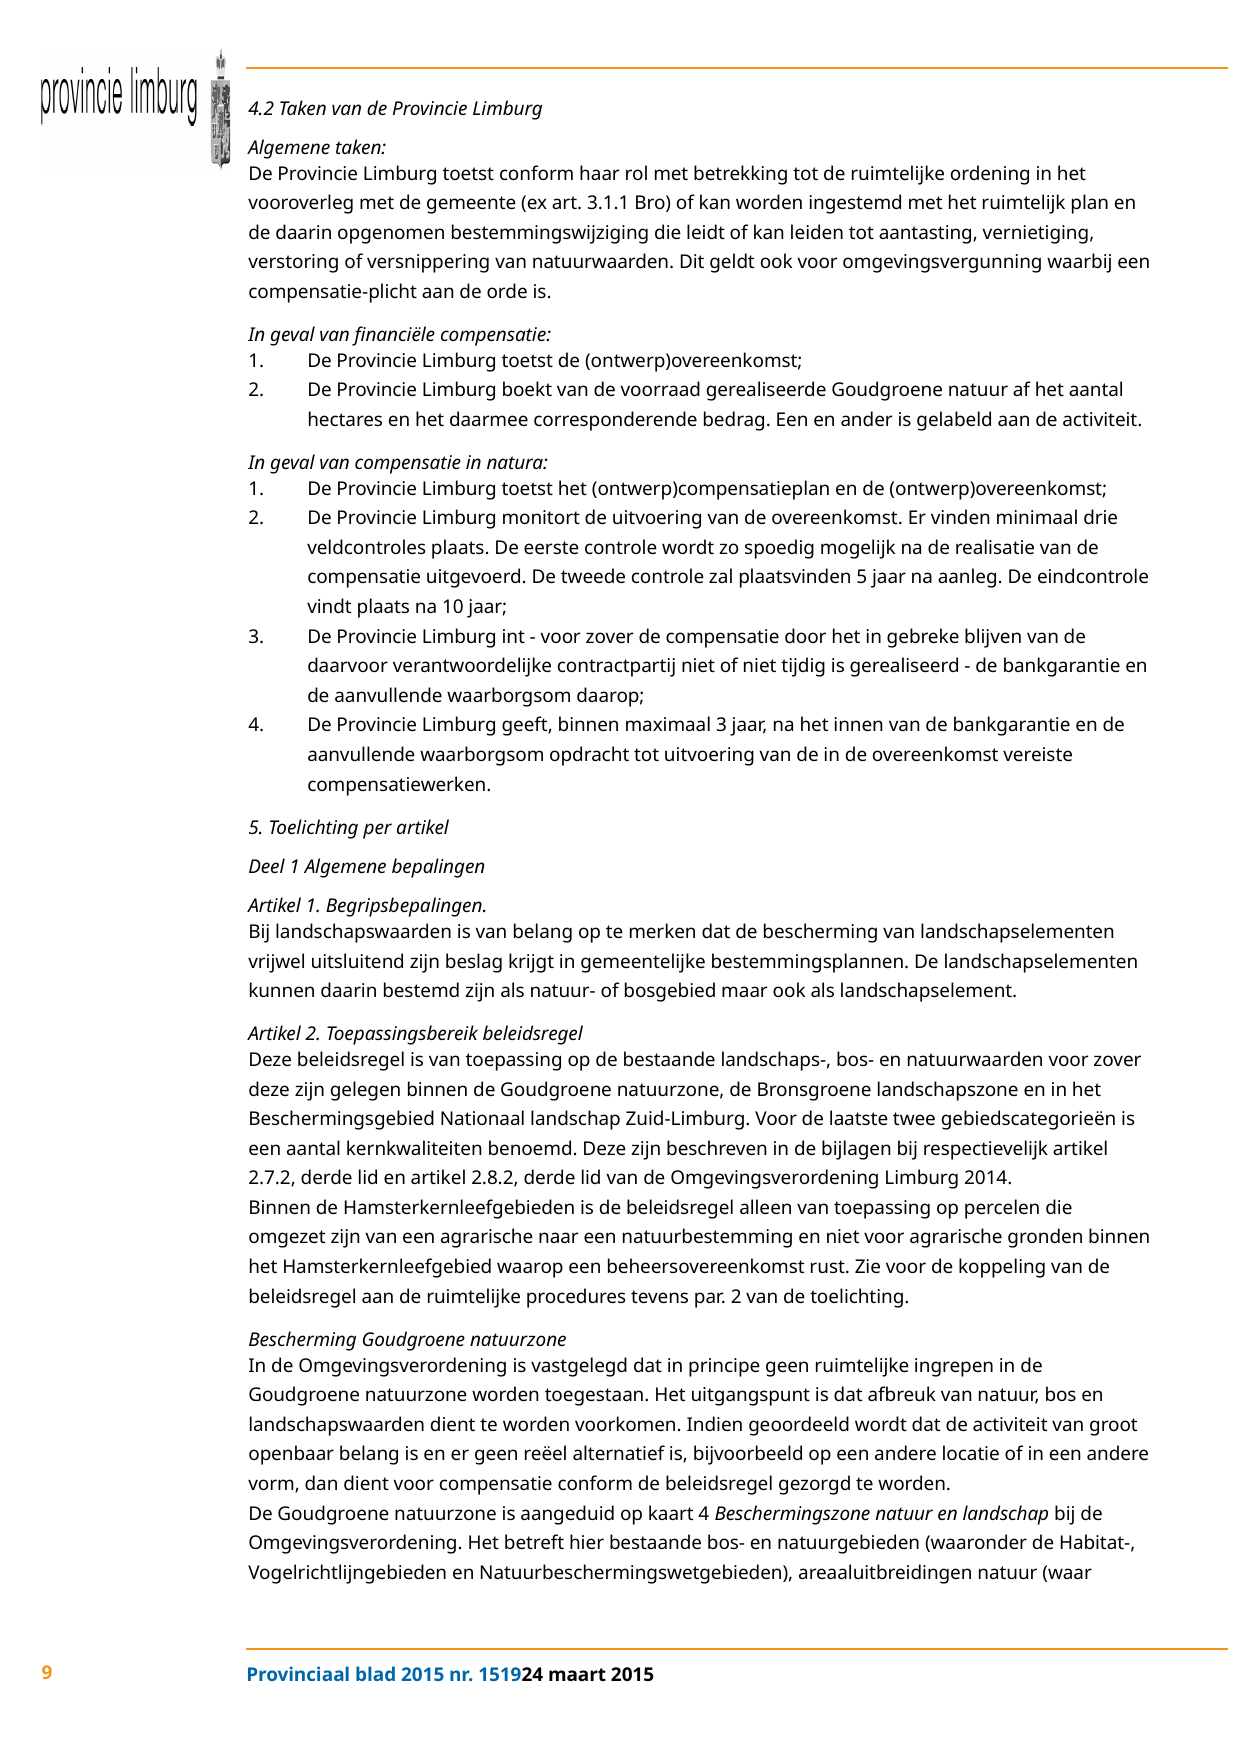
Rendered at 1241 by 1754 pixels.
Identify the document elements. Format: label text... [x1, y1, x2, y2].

text 4.2 Taken van de Provincie Limburg [248, 95, 1152, 121]
text Bescherming Goudgroene natuurzone [248, 1326, 1152, 1352]
list De Provincie Limburg monitort de uitvoering van de overeenkomst. Er vinden minimaal drie veldcontroles plaats. De eerste controle wordt zo spoedig mogelijk na de realisatie van de compensatie uitgevoerd. De tweede controle zal plaatsvinden 5 jaar na aanleg. De eindcontrole vindt plaats na 10 jaar; [248, 504, 1152, 619]
text Algemene taken: [248, 134, 1152, 160]
picture [41, 47, 231, 172]
text Deel 1 Algemene bepalingen [248, 853, 1152, 879]
text In geval van financiële compensatie: [248, 321, 1152, 347]
text Artikel 2. Toepassingsbereik beleidsregel [248, 1021, 1152, 1046]
text De Goudgroene natuurzone is aangeduid op kaart 4 Beschermingszone natuur en landschap bij de Omgevingsverordening. Het betreft hier bestaande bos- en natuurgebieden (waaronder de Habitat-, Vogelrichtlijngebieden en Natuurbeschermingswetgebieden), areaaluitbreidingen natuur (waar [248, 1500, 1152, 1584]
list De Provincie Limburg boekt van de voorraad gerealiseerde Goudgroene natuur af het aantal hectares en het daarmee corresponderende bedrag. Een en ander is gelabeld aan de activiteit. [248, 377, 1152, 432]
list De Provincie Limburg toetst het (ontwerp)compensatieplan en de (ontwerp)overeenkomst; [248, 475, 1152, 501]
list De Provincie Limburg geeft, binnen maximaal 3 jaar, na het innen van de bankgarantie en de aanvullende waarborgsom opdracht tot uitvoering van de in de overeenkomst vereiste compensatiewerken. [248, 712, 1152, 797]
text Artikel 1. Begripsbepalingen. [248, 892, 1152, 918]
list De Provincie Limburg int - voor zover de compensatie door het in gebreke blijven van de daarvoor verantwoordelijke contractpartij niet of niet tijdig is gerealiseerd - de bankgarantie en de aanvullende waarborgsom daarop; [248, 623, 1152, 708]
list De Provincie Limburg toetst de (ontwerp)overeenkomst; [248, 347, 1152, 373]
text Deze beleidsregel is van toepassing op de bestaande landschaps-, bos- en natuurwaarden voor zover deze zijn gelegen binnen de Goudgroene natuurzone, de Bronsgroene landschapszone en in het Beschermingsgebied Nationaal landschap Zuid-Limburg. Voor de laatste twee gebiedscategorieën is een aantal kernkwaliteiten benoemd. Deze zijn beschreven in de bijlagen bij respectievelijk artikel 2.7.2, derde lid en artikel 2.8.2, derde lid van de Omgevingsverordening Limburg 2014. [248, 1046, 1152, 1190]
text 5. Toelichting per artikel [248, 814, 1152, 840]
text Binnen de Hamsterkernleefgebieden is de beleidsregel alleen van toepassing op percelen die omgezet zijn van een agrarische naar een natuurbestemming en niet voor agrarische gronden binnen het Hamsterkernleefgebied waarop een beheersovereenkomst rust. Zie voor de koppeling van de beleidsregel aan de ruimtelijke procedures tevens par. 2 van de toelichting. [248, 1194, 1152, 1309]
text In geval van compensatie in natura: [248, 449, 1152, 475]
text Bij landschapswaarden is van belang op te merken dat de bescherming van landschapselementen vrijwel uitsluitend zijn beslag krijgt in gemeentelijke bestemmingsplannen. De landschapselementen kunnen daarin bestemd zijn als natuur- of bosgebied maar ook als landschapselement. [248, 918, 1152, 1003]
text In de Omgevingsverordening is vastgelegd dat in principe geen ruimtelijke ingrepen in de Goudgroene natuurzone worden toegestaan. Het uitgangspunt is dat afbreuk van natuur, bos en landschapswaarden dient te worden voorkomen. Indien geoordeeld wordt dat de activiteit van groot openbaar belang is en er geen reëel alternatief is, bijvoorbeeld op een andere locatie of in een andere vorm, dan dient voor compensatie conform de beleidsregel gezorgd te worden. [248, 1352, 1152, 1496]
text De Provincie Limburg toetst conform haar rol met betrekking tot de ruimtelijke ordening in het vooroverleg met de gemeente (ex art. 3.1.1 Bro) of kan worden ingestemd met het ruimtelijk plan en de daarin opgenomen bestemmingswijziging die leidt of kan leiden tot aantasting, vernietiging, verstoring of versnippering van natuurwaarden. Dit geldt ook voor omgevingsvergunning waarbij een compensatie-plicht aan de orde is. [248, 160, 1152, 304]
